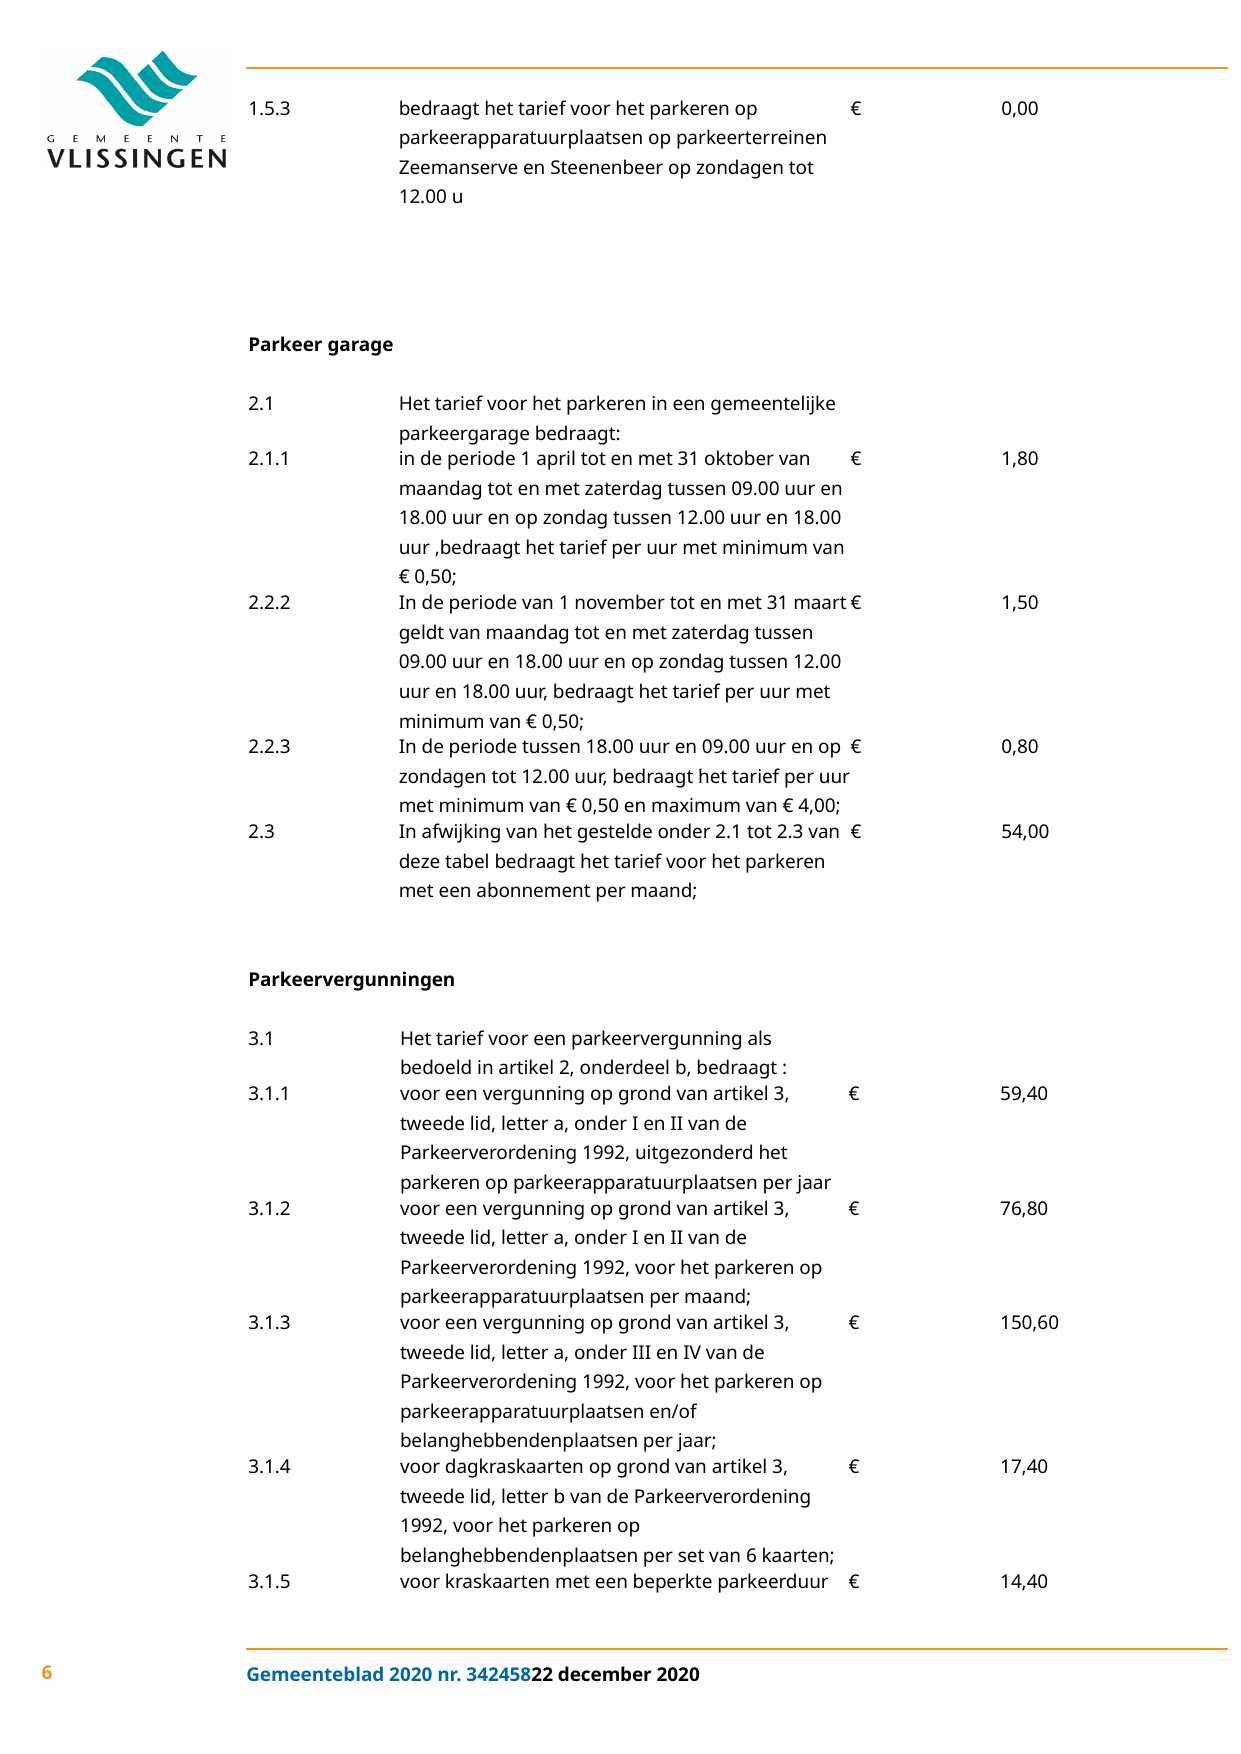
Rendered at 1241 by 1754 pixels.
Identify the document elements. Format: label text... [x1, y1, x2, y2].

table_header Het tarief voor het parkeren in een gemeentelijke parkeergarage bedraagt: [399, 390, 850, 445]
picture [41, 47, 231, 172]
table_cell voor een vergunning op grond van artikel 3, tweede lid, letter a, onder I en II van de Parkeerverordening 1992, voor het parkeren op parkeerapparatuurplaatsen per maand; [400, 1195, 848, 1309]
table_cell In de periode tussen 18.00 uur en 09.00 uur en op zondagen tot 12.00 uur, bedraagt het tarief per uur met minimum van € 0,50 en maximum van € 4,00; [399, 734, 850, 818]
table_cell € [848, 1568, 1000, 1593]
table_cell 3.1.1 [248, 1080, 400, 1195]
table_cell 59,40 [1000, 1080, 1152, 1195]
table_header Het tarief voor een parkeervergunning als bedoeld in artikel 2, onderdeel b, bedraagt : [400, 1025, 848, 1080]
table_cell In afwijking van het gestelde onder 2.1 tot 2.3 van deze tabel bedraagt het tarief voor het parkeren met een abonnement per maand; [399, 819, 850, 903]
table_cell 1,80 [1001, 445, 1152, 589]
table_cell in de periode 1 april tot en met 31 oktober van maandag tot en met zaterdag tussen 09.00 uur en 18.00 uur en op zondag tussen 12.00 uur en 18.00 uur ,bedraagt het tarief per uur met minimum van € 0,50; [399, 445, 850, 589]
table_cell In de periode van 1 november tot en met 31 maart geldt van maandag tot en met zaterdag tussen 09.00 uur en 18.00 uur en op zondag tussen 12.00 uur en 18.00 uur, bedraagt het tarief per uur met minimum van € 0,50; [399, 590, 850, 733]
table_cell voor dagkraskaarten op grond van artikel 3, tweede lid, letter b van de Parkeerverordening 1992, voor het parkeren op belanghebbendenplaatsen per set van 6 kaarten; [400, 1453, 848, 1568]
table_cell voor kraskaarten met een beperkte parkeerduur [400, 1568, 848, 1593]
table_cell € [848, 1309, 1000, 1453]
table_cell 2.2.3 [248, 734, 398, 818]
table_cell € [850, 590, 1001, 733]
table_cell 17,40 [1000, 1453, 1152, 1568]
table_cell 2.2.2 [248, 590, 398, 733]
table_cell 1.5.3 [248, 95, 398, 209]
table_cell 14,40 [1000, 1568, 1152, 1593]
text Parkeervergunningen [248, 966, 1152, 991]
table_cell 3.1.3 [248, 1309, 400, 1453]
table_cell € [848, 1080, 1000, 1195]
table_cell voor een vergunning op grond van artikel 3, tweede lid, letter a, onder I en II van de Parkeerverordening 1992, uitgezonderd het parkeren op parkeerapparatuurplaatsen per jaar [400, 1080, 848, 1195]
table_header [850, 390, 1001, 445]
table_cell € [850, 445, 1001, 589]
table_cell 3.1.4 [248, 1453, 400, 1568]
table_cell 2.1.1 [248, 445, 398, 589]
table_header [1001, 390, 1152, 445]
table_header 2.1 [248, 390, 398, 445]
table_cell 76,80 [1000, 1195, 1152, 1309]
table_header [1000, 1025, 1152, 1080]
table_cell 0,00 [1001, 95, 1152, 209]
table_cell 3.1.2 [248, 1195, 400, 1309]
table_cell 1,50 [1001, 590, 1152, 733]
table_cell € [848, 1195, 1000, 1309]
table_cell € [850, 819, 1001, 903]
table_cell 3.1.5 [248, 1568, 400, 1593]
table_cell € [850, 734, 1001, 818]
table_cell 2.3 [248, 819, 398, 903]
table_cell € [850, 95, 1001, 209]
text Parkeer garage [248, 331, 1152, 357]
table_cell 150,60 [1000, 1309, 1152, 1453]
table_cell voor een vergunning op grond van artikel 3, tweede lid, letter a, onder III en IV van de Parkeerverordening 1992, voor het parkeren op parkeerapparatuurplaatsen en/of belanghebbendenplaatsen per jaar; [400, 1309, 848, 1453]
table_cell bedraagt het tarief voor het parkeren op parkeerapparatuurplaatsen op parkeerterreinen Zeemanserve en Steenenbeer op zondagen tot 12.00 u [399, 95, 850, 209]
table_header 3.1 [248, 1025, 400, 1080]
table_cell 0,80 [1001, 734, 1152, 818]
table_cell € [848, 1453, 1000, 1568]
table_cell 54,00 [1001, 819, 1152, 903]
table_header [848, 1025, 1000, 1080]
